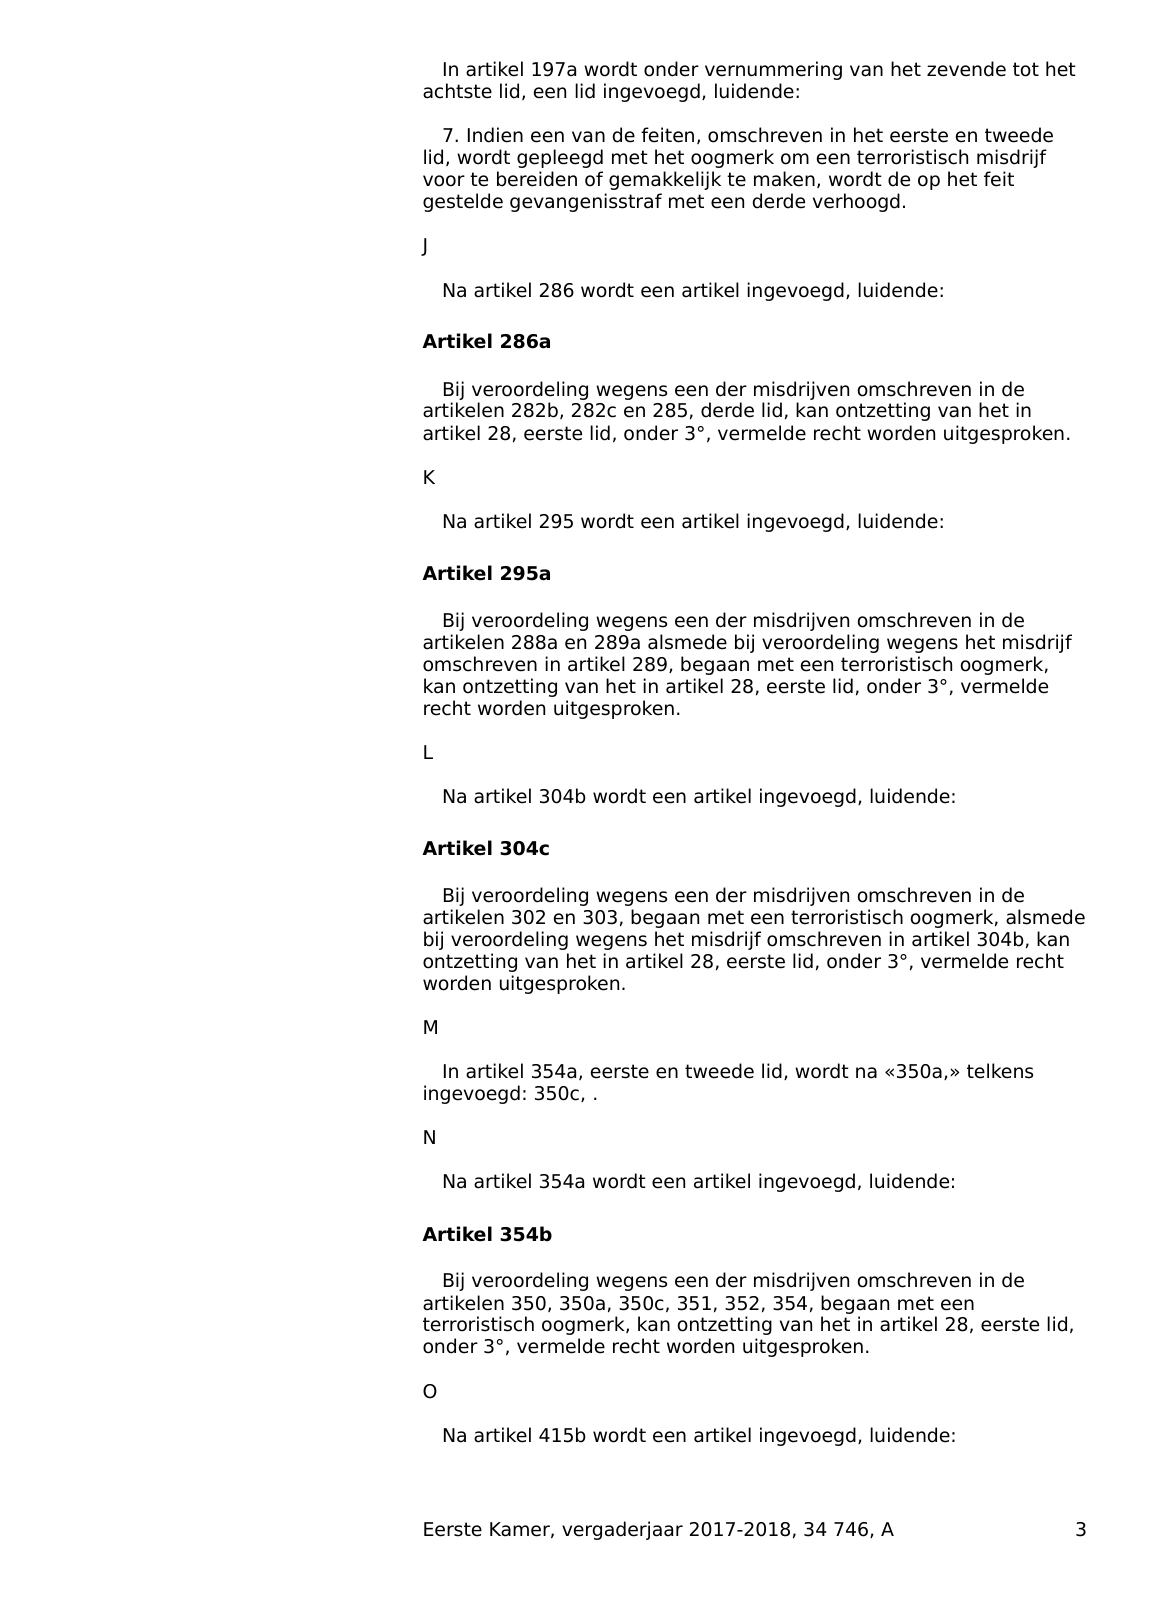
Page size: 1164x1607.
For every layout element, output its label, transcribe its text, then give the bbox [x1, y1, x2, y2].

text L [422, 742, 1087, 764]
text Na artikel 415b wordt een artikel ingevoegd, luidende: [422, 1425, 1087, 1447]
text N [422, 1127, 1087, 1149]
text Bij veroordeling wegens een der misdrijven omschreven in de artikelen 282b, 282c en 285, derde lid, kan ontzetting van het in artikel 28, eerste lid, onder 3°, vermelde recht worden uitgesproken. [422, 378, 1087, 444]
text O [422, 1381, 1087, 1402]
subtitle Artikel 286a [422, 331, 1087, 353]
text Bij veroordeling wegens een der misdrijven omschreven in de artikelen 288a en 289a alsmede bij veroordeling wegens het misdrijf omschreven in artikel 289, begaan met een terroristisch oogmerk, kan ontzetting van het in artikel 28, eerste lid, onder 3°, vermelde recht worden uitgesproken. [422, 610, 1087, 719]
text Na artikel 295 wordt een artikel ingevoegd, luidende: [422, 511, 1087, 533]
text Na artikel 286 wordt een artikel ingevoegd, luidende: [422, 279, 1087, 301]
text In artikel 354a, eerste en tweede lid, wordt na «350a,» telkens ingevoegd: 350c, . [422, 1061, 1087, 1105]
text In artikel 197a wordt onder vernummering van het zevende tot het achtste lid, een lid ingevoegd, luidende: [422, 59, 1087, 103]
text M [422, 1017, 1087, 1039]
subtitle Artikel 295a [422, 563, 1087, 585]
text 7. Indien een van de feiten, omschreven in het eerste en tweede lid, wordt gepleegd met het oogmerk om een terroristisch misdrijf voor te bereiden of gemakkelijk te maken, wordt de op het feit gestelde gevangenisstraf met een derde verhoogd. [422, 125, 1087, 213]
text Na artikel 354a wordt een artikel ingevoegd, luidende: [422, 1171, 1087, 1193]
subtitle Artikel 304c [422, 838, 1087, 860]
text Bij veroordeling wegens een der misdrijven omschreven in de artikelen 302 en 303, begaan met een terroristisch oogmerk, alsmede bij veroordeling wegens het misdrijf omschreven in artikel 304b, kan ontzetting van het in artikel 28, eerste lid, onder 3°, vermelde recht worden uitgesproken. [422, 885, 1087, 995]
text Na artikel 304b wordt een artikel ingevoegd, luidende: [422, 786, 1087, 808]
text Bij veroordeling wegens een der misdrijven omschreven in de artikelen 350, 350a, 350c, 351, 352, 354, begaan met een terroristisch oogmerk, kan ontzetting van het in artikel 28, eerste lid, onder 3°, vermelde recht worden uitgesproken. [422, 1270, 1087, 1358]
text K [422, 467, 1087, 488]
text J [422, 235, 1087, 257]
subtitle Artikel 354b [422, 1223, 1087, 1245]
